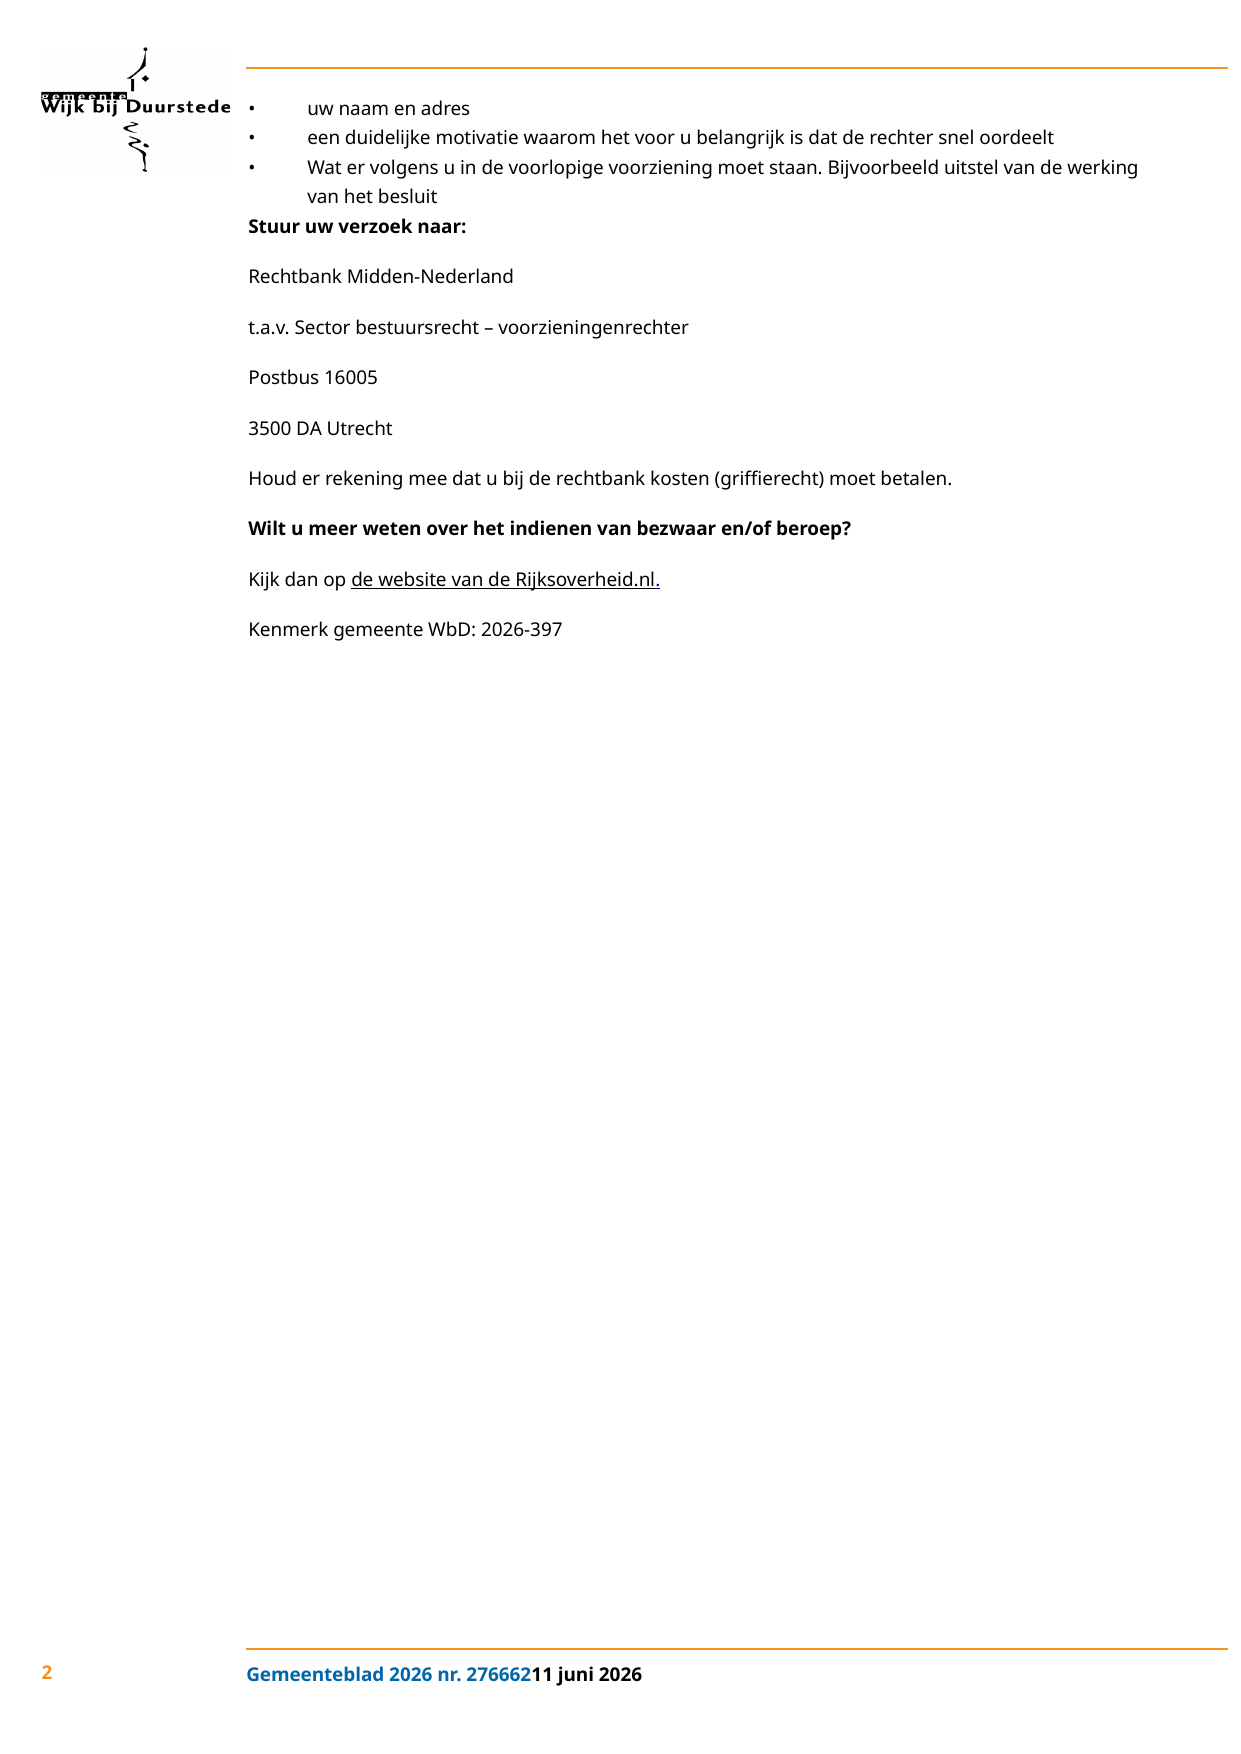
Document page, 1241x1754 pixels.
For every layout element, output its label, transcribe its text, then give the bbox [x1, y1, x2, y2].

list een duidelijke motivatie waarom het voor u belangrijk is dat de rechter snel oordeelt [248, 124, 1152, 150]
text Postbus 16005 [248, 364, 1152, 390]
text t.a.v. Sector bestuursrecht – voorzieningenrechter [248, 314, 1152, 340]
list uw naam en adres [248, 95, 1152, 121]
text Kenmerk gemeente WbD: 2026-397 [248, 616, 1152, 642]
text 3500 DA Utrecht [248, 415, 1152, 441]
list Wat er volgens u in de voorlopige voorziening moet staan. Bijvoorbeeld uitstel van de werking van het besluit [248, 154, 1152, 209]
text Kijk dan op de website van de Rijksoverheid.nl. [248, 566, 1152, 592]
text Wilt u meer weten over het indienen van bezwaar en/of beroep? [248, 516, 1152, 541]
text Rechtbank Midden-Nederland [248, 263, 1152, 289]
text Houd er rekening mee dat u bij de rechtbank kosten (griffierecht) moet betalen. [248, 465, 1152, 491]
picture [41, 47, 231, 172]
text Stuur uw verzoek naar: [248, 213, 1152, 239]
